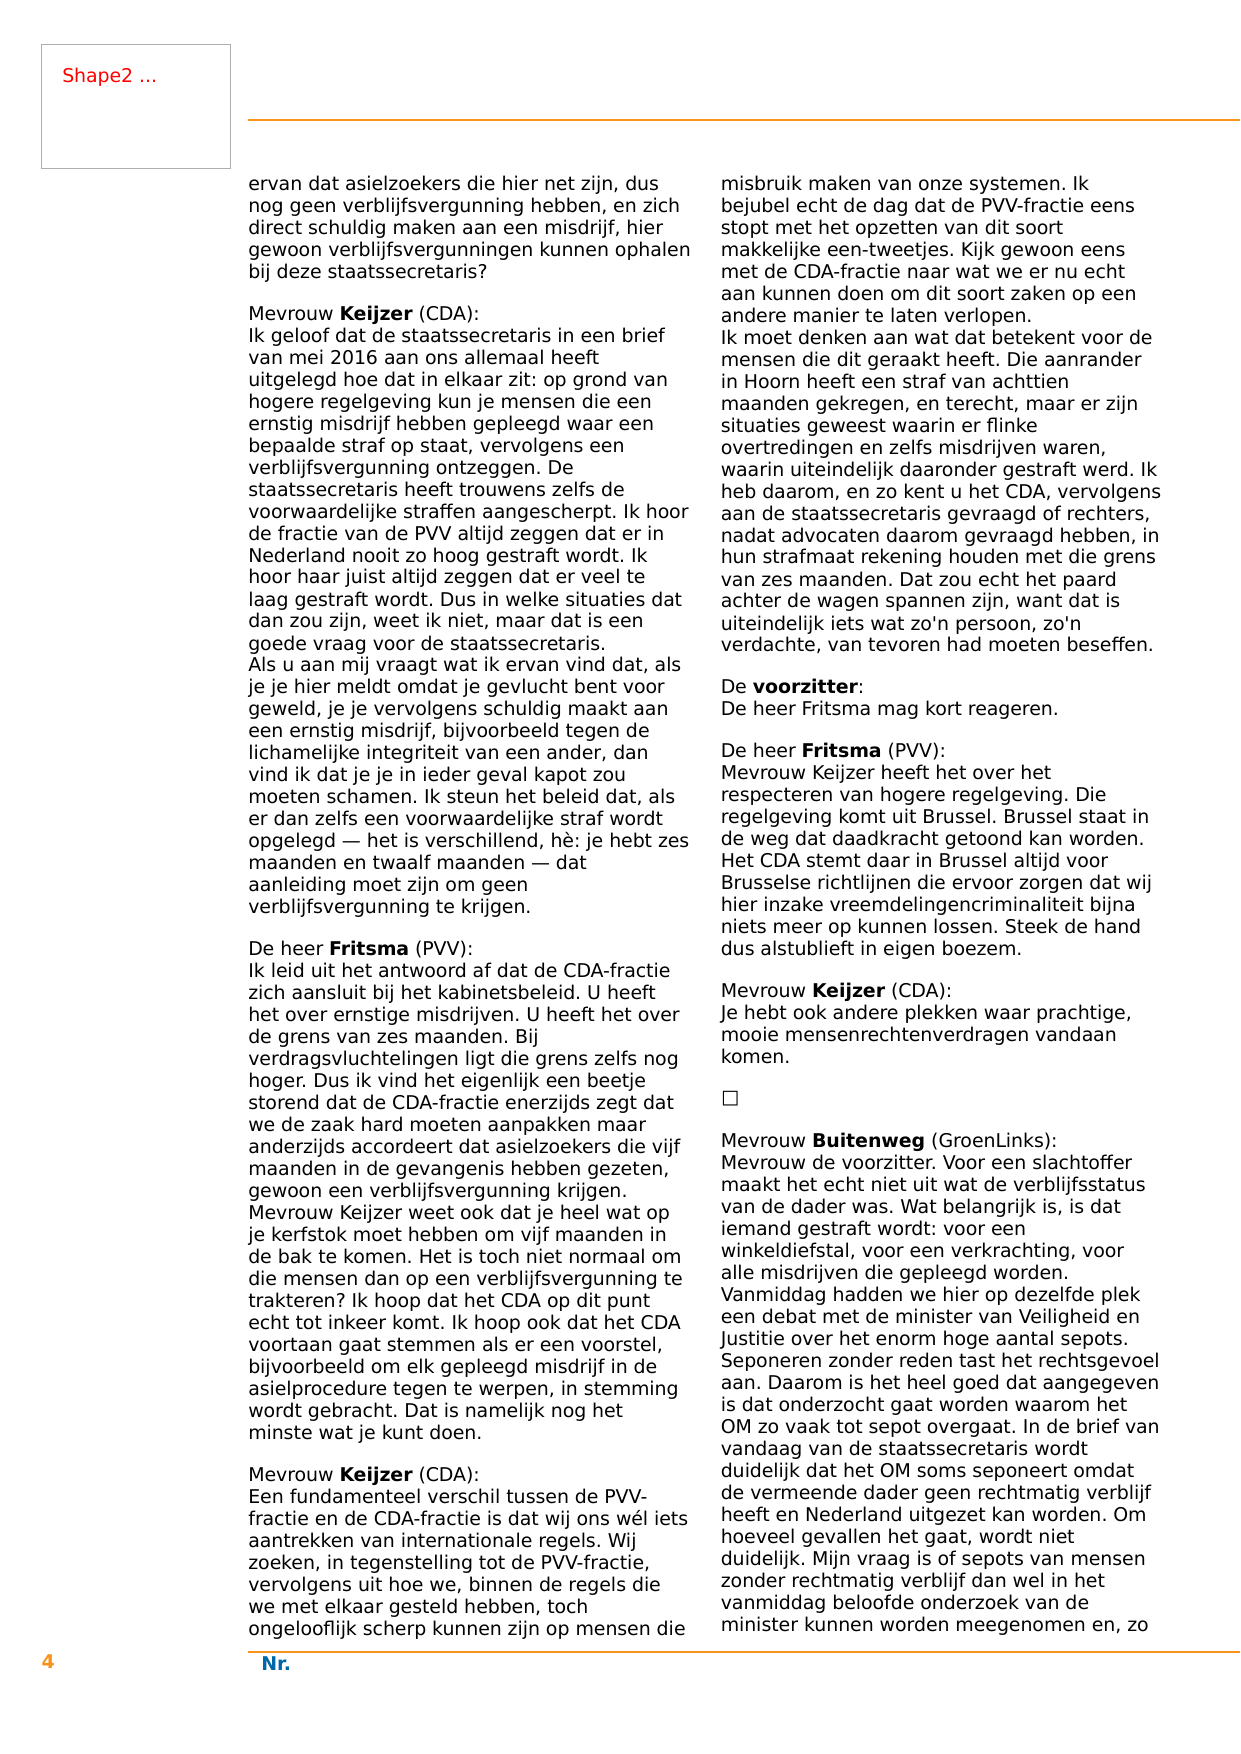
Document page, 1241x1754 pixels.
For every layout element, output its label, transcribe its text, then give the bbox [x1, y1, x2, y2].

text ervan dat asielzoekers die hier net zijn, dus nog geen verblijfsvergunning hebben, en zich direct schuldig maken aan een misdrijf, hier gewoon verblijfsvergunningen kunnen ophalen bij deze staatssecretaris? [248, 173, 691, 283]
text Ik geloof dat de staatssecretaris in een brief van mei 2016 aan ons allemaal heeft uitgelegd hoe dat in elkaar zit: op grond van hogere regelgeving kun je mensen die een ernstig misdrijf hebben gepleegd waar een bepaalde straf op staat, vervolgens een verblijfsvergunning ontzeggen. De staatssecretaris heeft trouwens zelfs de voorwaardelijke straffen aangescherpt. Ik hoor de fractie van de PVV altijd zeggen dat er in Nederland nooit zo hoog gestraft wordt. Ik hoor haar juist altijd zeggen dat er veel te laag gestraft wordt. Dus in welke situaties dat dan zou zijn, weet ik niet, maar dat is een goede vraag voor de staatssecretaris. [248, 325, 691, 654]
text ⬜ [721, 1088, 1163, 1110]
text De voorzitter: [721, 676, 1163, 698]
text Mevrouw Keijzer heeft het over het respecteren van hogere regelgeving. Die regelgeving komt uit Brussel. Brussel staat in de weg dat daadkracht getoond kan worden. Het CDA stemt daar in Brussel altijd voor Brusselse richtlijnen die ervoor zorgen dat wij hier inzake vreemdelingencriminaliteit bijna niets meer op kunnen lossen. Steek de hand dus alstublieft in eigen boezem. [721, 762, 1163, 960]
text Een fundamenteel verschil tussen de PVV-fractie en de CDA-fractie is dat wij ons wél iets aantrekken van internationale regels. Wij zoeken, in tegenstelling tot de PVV-fractie, vervolgens uit hoe we, binnen de regels die we met elkaar gesteld hebben, toch ongelooflijk scherp kunnen zijn op mensen die [248, 1486, 691, 1639]
text Mevrouw Keijzer (CDA): [248, 303, 691, 325]
text Als u aan mij vraagt wat ik ervan vind dat, als je je hier meldt omdat je gevlucht bent voor geweld, je je vervolgens schuldig maakt aan een ernstig misdrijf, bijvoorbeeld tegen de lichamelijke integriteit van een ander, dan vind ik dat je je in ieder geval kapot zou moeten schamen. Ik steun het beleid dat, als er dan zelfs een voorwaardelijke straf wordt opgelegd — het is verschillend, hè: je hebt zes maanden en twaalf maanden — dat aanleiding moet zijn om geen verblijfsvergunning te krijgen. [248, 654, 691, 918]
text misbruik maken van onze systemen. Ik bejubel echt de dag dat de PVV-fractie eens stopt met het opzetten van dit soort makkelijke een-tweetjes. Kijk gewoon eens met de CDA-fractie naar wat we er nu echt aan kunnen doen om dit soort zaken op een andere manier te laten verlopen. [721, 173, 1163, 327]
text Mevrouw Buitenweg (GroenLinks): [721, 1130, 1163, 1152]
text Ik leid uit het antwoord af dat de CDA-fractie zich aansluit bij het kabinetsbeleid. U heeft het over ernstige misdrijven. U heeft het over de grens van zes maanden. Bij verdragsvluchtelingen ligt die grens zelfs nog hoger. Dus ik vind het eigenlijk een beetje storend dat de CDA-fractie enerzijds zegt dat we de zaak hard moeten aanpakken maar anderzijds accordeert dat asielzoekers die vijf maanden in de gevangenis hebben gezeten, gewoon een verblijfsvergunning krijgen. Mevrouw Keijzer weet ook dat je heel wat op je kerfstok moet hebben om vijf maanden in de bak te komen. Het is toch niet normaal om die mensen dan op een verblijfsvergunning te trakteren? Ik hoop dat het CDA op dit punt echt tot inkeer komt. Ik hoop ook dat het CDA voortaan gaat stemmen als er een voorstel, bijvoorbeeld om elk gepleegd misdrijf in de asielprocedure tegen te werpen, in stemming wordt gebracht. Dat is namelijk nog het minste wat je kunt doen. [248, 960, 691, 1444]
text Ik moet denken aan wat dat betekent voor de mensen die dit geraakt heeft. Die aanrander in Hoorn heeft een straf van achttien maanden gekregen, en terecht, maar er zijn situaties geweest waarin er flinke overtredingen en zelfs misdrijven waren, waarin uiteindelijk daaronder gestraft werd. Ik heb daarom, en zo kent u het CDA, vervolgens aan de staatssecretaris gevraagd of rechters, nadat advocaten daarom gevraagd hebben, in hun strafmaat rekening houden met die grens van zes maanden. Dat zou echt het paard achter de wagen spannen zijn, want dat is uiteindelijk iets wat zo'n persoon, zo'n verdachte, van tevoren had moeten beseffen. [721, 327, 1163, 656]
text De heer Fritsma mag kort reageren. [721, 698, 1163, 720]
text Mevrouw Keijzer (CDA): [721, 980, 1163, 1002]
text Mevrouw Keijzer (CDA): [248, 1464, 691, 1486]
text De heer Fritsma (PVV): [721, 740, 1163, 762]
text Mevrouw de voorzitter. Voor een slachtoffer maakt het echt niet uit wat de verblijfsstatus van de dader was. Wat belangrijk is, is dat iemand gestraft wordt: voor een winkeldiefstal, voor een verkrachting, voor alle misdrijven die gepleegd worden. Vanmiddag hadden we hier op dezelfde plek een debat met de minister van Veiligheid en Justitie over het enorm hoge aantal sepots. Seponeren zonder reden tast het rechtsgevoel aan. Daarom is het heel goed dat aangegeven is dat onderzocht gaat worden waarom het OM zo vaak tot sepot overgaat. In de brief van vandaag van de staatssecretaris wordt duidelijk dat het OM soms seponeert omdat de vermeende dader geen rechtmatig verblijf heeft en Nederland uitgezet kan worden. Om hoeveel gevallen het gaat, wordt niet duidelijk. Mijn vraag is of sepots van mensen zonder rechtmatig verblijf dan wel in het vanmiddag beloofde onderzoek van de minister kunnen worden meegenomen en, zo [721, 1152, 1163, 1636]
text De heer Fritsma (PVV): [248, 938, 691, 960]
text Je hebt ook andere plekken waar prachtige, mooie mensenrechtenverdragen vandaan komen. [721, 1002, 1163, 1068]
